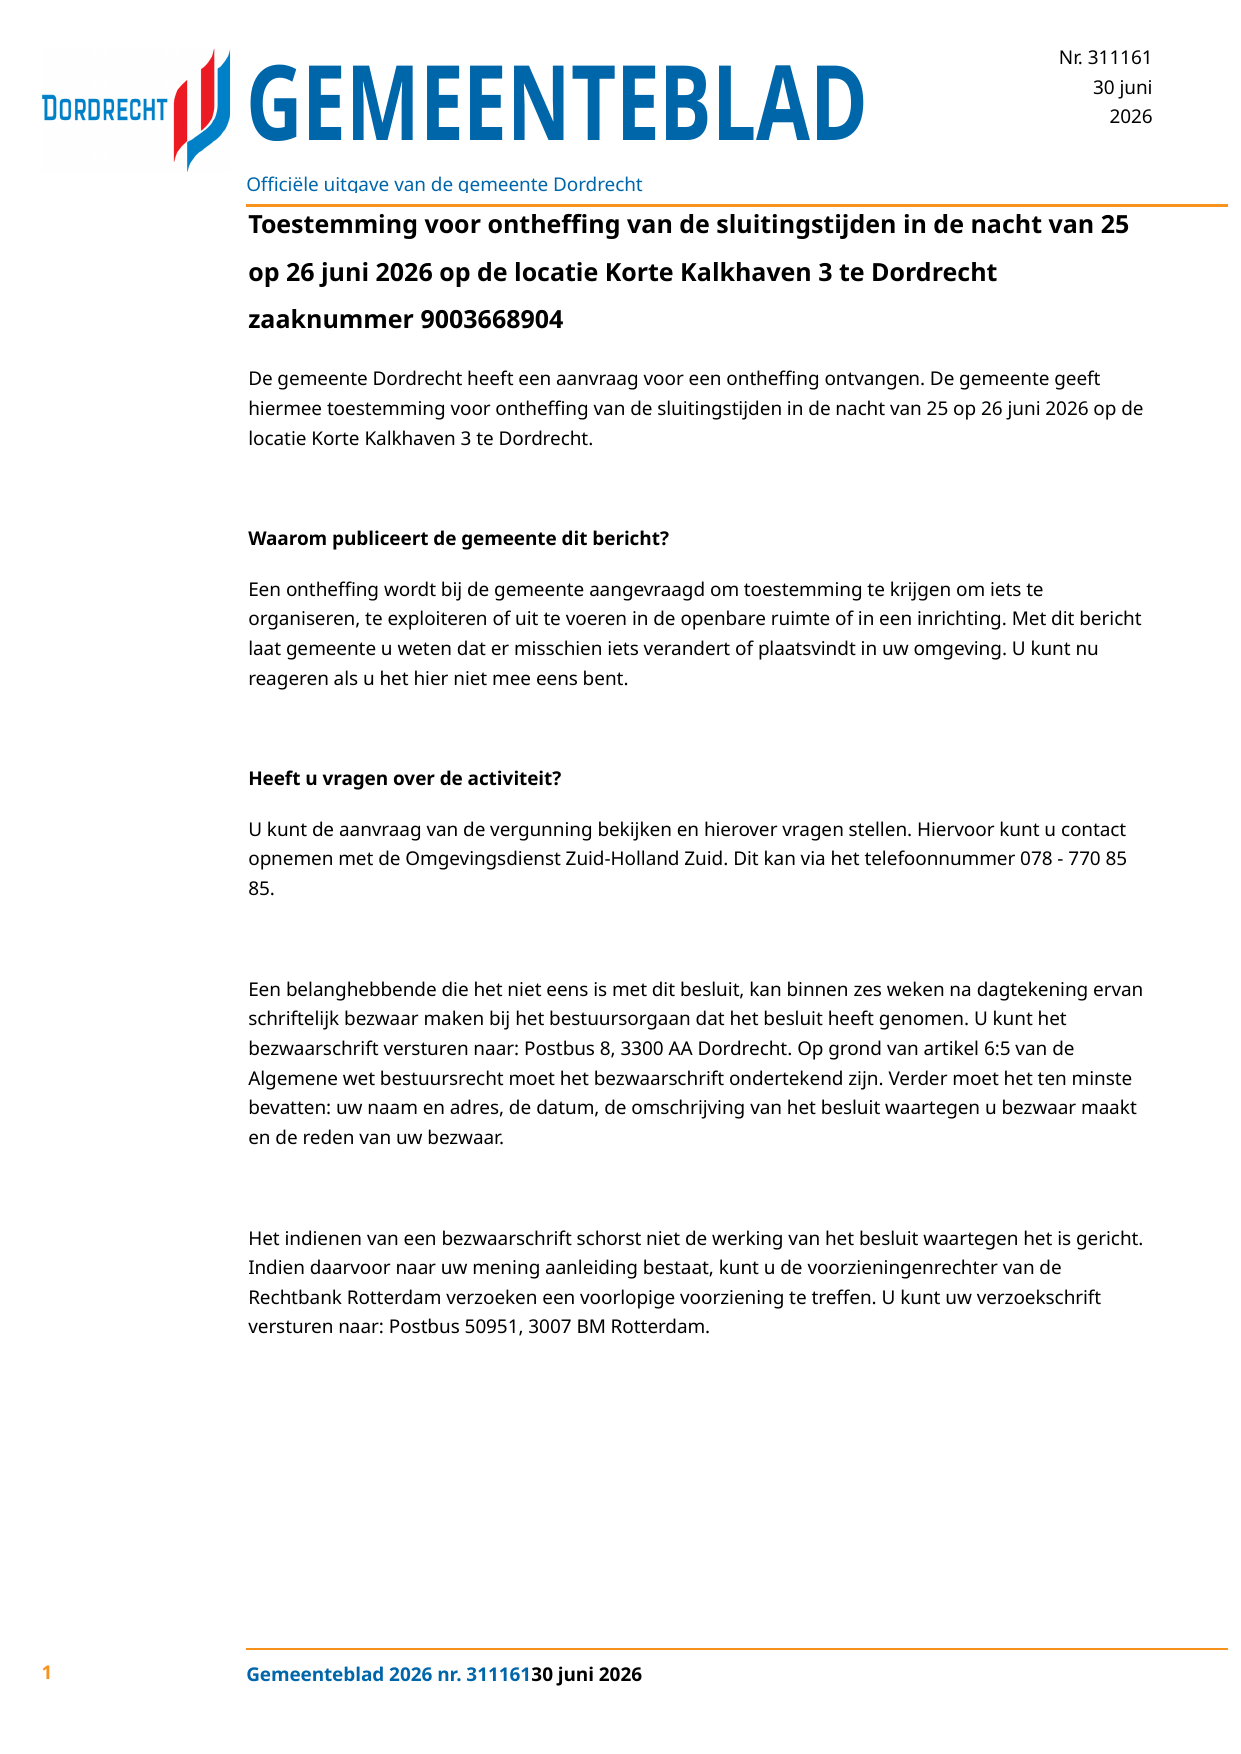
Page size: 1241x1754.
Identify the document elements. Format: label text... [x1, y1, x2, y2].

text Een ontheffing wordt bij de gemeente aangevraagd om toestemming te krijgen om iets te organiseren, te exploiteren of uit te voeren in de openbare ruimte of in een inrichting. Met dit bericht laat gemeente u weten dat er misschien iets verandert of plaatsvindt in uw omgeving. U kunt nu reageren als u het hier niet mee eens bent. [248, 576, 1152, 690]
text De gemeente Dordrecht heeft een aanvraag voor een ontheffing ontvangen. De gemeente geeft hiermee toestemming voor ontheffing van de sluitingstijden in de nacht van 25 op 26 juni 2026 op de locatie Korte Kalkhaven 3 te Dordrecht. [248, 366, 1152, 450]
text Waarom publiceert de gemeente dit bericht? [248, 526, 1152, 551]
text Het indienen van een bezwaarschrift schorst niet de werking van het besluit waartegen het is gericht. Indien daarvoor naar uw mening aanleiding bestaat, kunt u de voorzieningenrechter van de Rechtbank Rotterdam verzoeken een voorlopige voorziening te treffen. U kunt uw verzoekschrift versturen naar: Postbus 50951, 3007 BM Rotterdam. [248, 1225, 1152, 1339]
picture [41, 47, 231, 172]
text Een belanghebbende die het niet eens is met dit besluit, kan binnen zes weken na dagtekening ervan schriftelijk bezwaar maken bij het bestuursorgaan dat het besluit heeft genomen. U kunt het bezwaarschrift versturen naar: Postbus 8, 3300 AA Dordrecht. Op grond van artikel 6:5 van de Algemene wet bestuursrecht moet het bezwaarschrift ondertekend zijn. Verder moet het ten minste bevatten: uw naam en adres, de datum, de omschrijving van het besluit waartegen u bezwaar maakt en de reden van uw bezwaar. [248, 976, 1152, 1149]
text Heeft u vragen over de activiteit? [248, 766, 1152, 791]
text Toestemming voor ontheffing van de sluitingstijden in de nacht van 25 op 26 juni 2026 op de locatie Korte Kalkhaven 3 te Dordrecht zaaknummer 9003668904 [248, 207, 1152, 336]
text U kunt de aanvraag van de vergunning bekijken en hierover vragen stellen. Hiervoor kunt u contact opnemen met de Omgevingsdienst Zuid-Holland Zuid. Dit kan via het telefoonnummer 078 - 770 85 85. [248, 816, 1152, 901]
